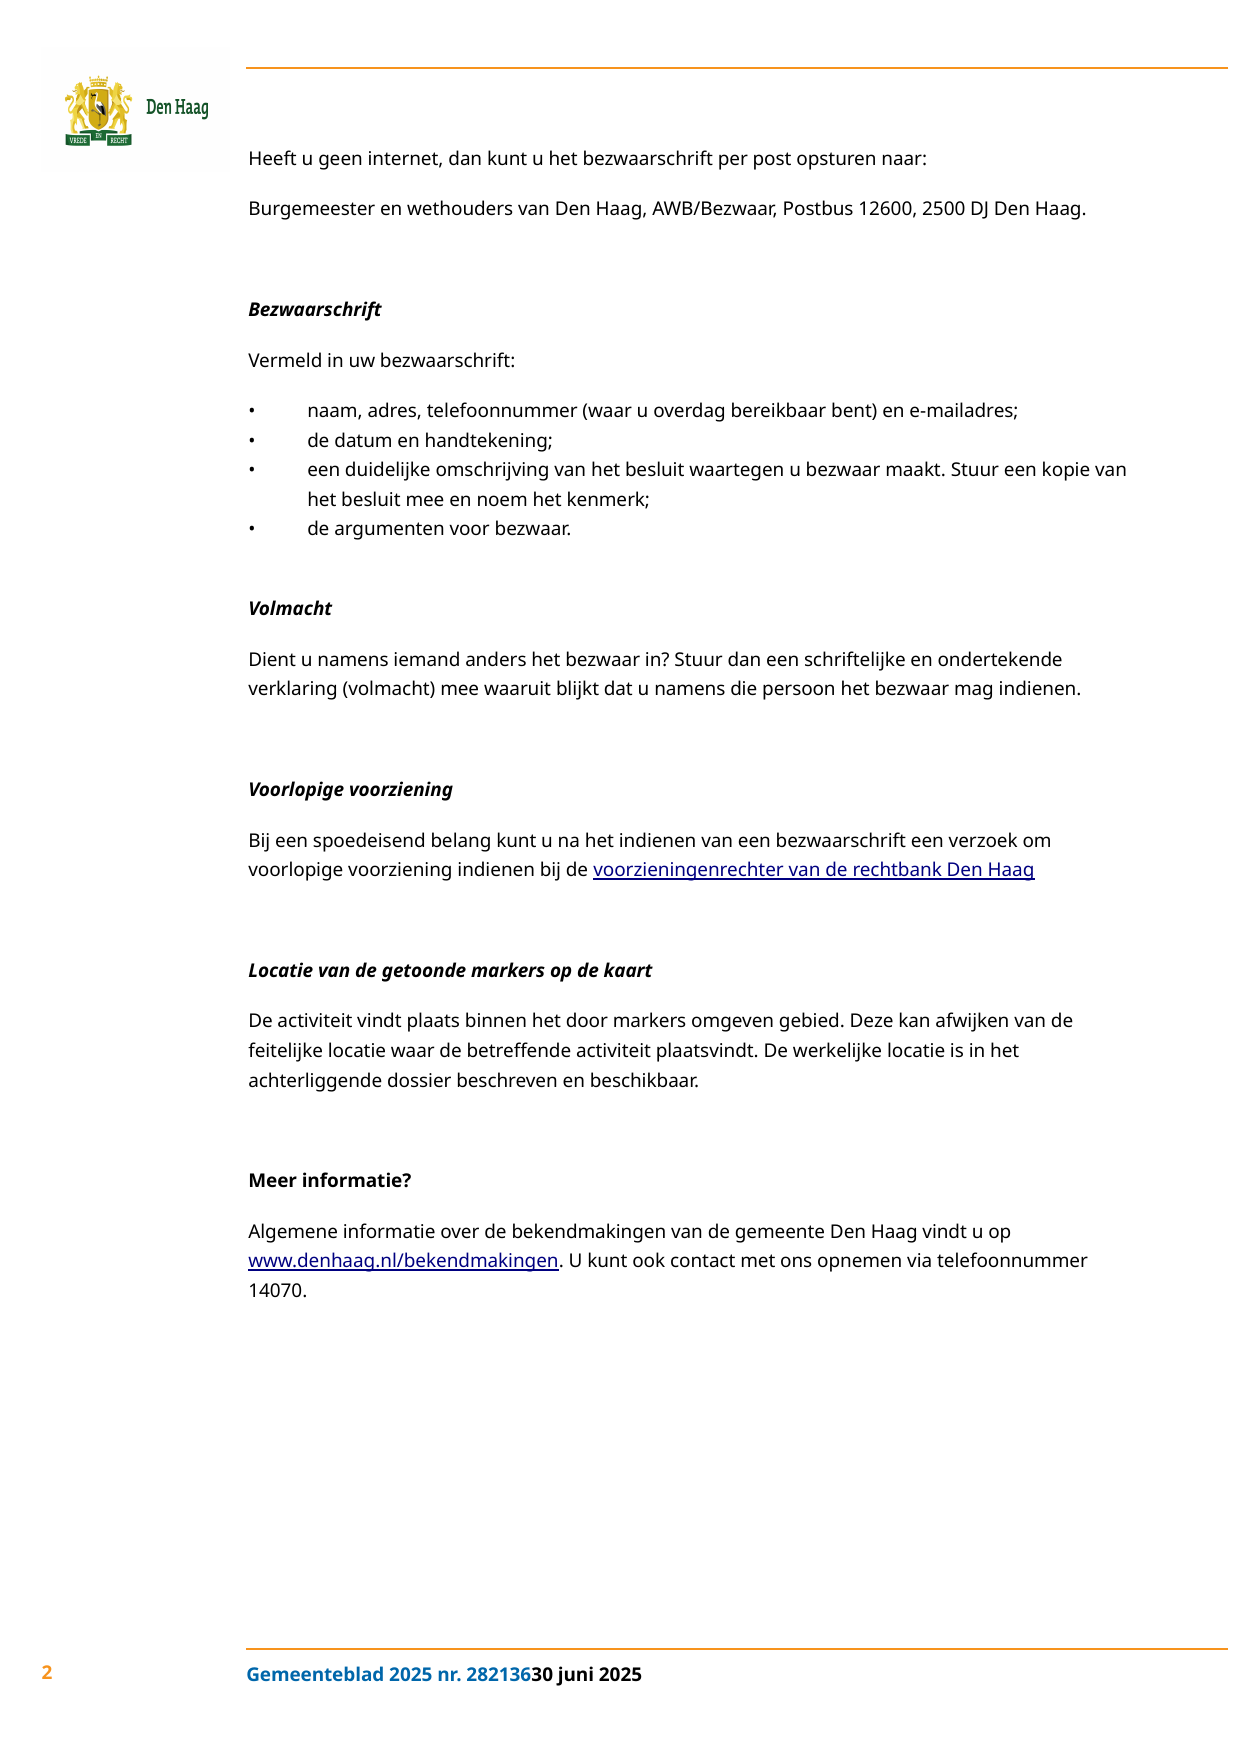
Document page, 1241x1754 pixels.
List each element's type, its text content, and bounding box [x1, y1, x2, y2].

text Volmacht [248, 596, 1152, 621]
list naam, adres, telefoonnummer (waar u overdag bereikbaar bent) en e-mailadres; [248, 397, 1152, 423]
text Algemene informatie over de bekendmakingen van de gemeente Den Haag vindt u op www.denhaag.nl/bekendmakingen. U kunt ook contact met ons opnemen via telefoonnummer 14070. [248, 1218, 1152, 1303]
text Voorlopige voorziening [248, 776, 1152, 802]
text Vermeld in uw bezwaarschrift: [248, 347, 1152, 373]
text De activiteit vindt plaats binnen het door markers omgeven gebied. Deze kan afwijken van de feitelijke locatie waar de betreffende activiteit plaatsvindt. De werkelijke locatie is in het achterliggende dossier beschreven en beschikbaar. [248, 1008, 1152, 1093]
picture [41, 47, 231, 172]
text Burgemeester en wethouders van Den Haag, AWB/Bezwaar, Postbus 12600, 2500 DJ Den Haag. [248, 196, 1152, 221]
text Bezwaarschrift [248, 296, 1152, 322]
text Dient u namens iemand anders het bezwaar in? Stuur dan een schriftelijke en ondertekende verklaring (volmacht) mee waaruit blijkt dat u namens die persoon het bezwaar mag indienen. [248, 646, 1152, 701]
text Meer informatie? [248, 1168, 1152, 1193]
list een duidelijke omschrijving van het besluit waartegen u bezwaar maakt. Stuur een kopie van het besluit mee en noem het kenmerk; [248, 456, 1152, 512]
text Heeft u geen internet, dan kunt u het bezwaarschrift per post opsturen naar: [248, 145, 1152, 171]
text Bij een spoedeisend belang kunt u na het indienen van een bezwaarschrift een verzoek om voorlopige voorziening indienen bij de voorzieningenrechter van de rechtbank Den Haag [248, 827, 1152, 882]
text Locatie van de getoonde markers op de kaart [248, 957, 1152, 983]
list de datum en handtekening; [248, 427, 1152, 453]
list de argumenten voor bezwaar. [248, 516, 1152, 541]
